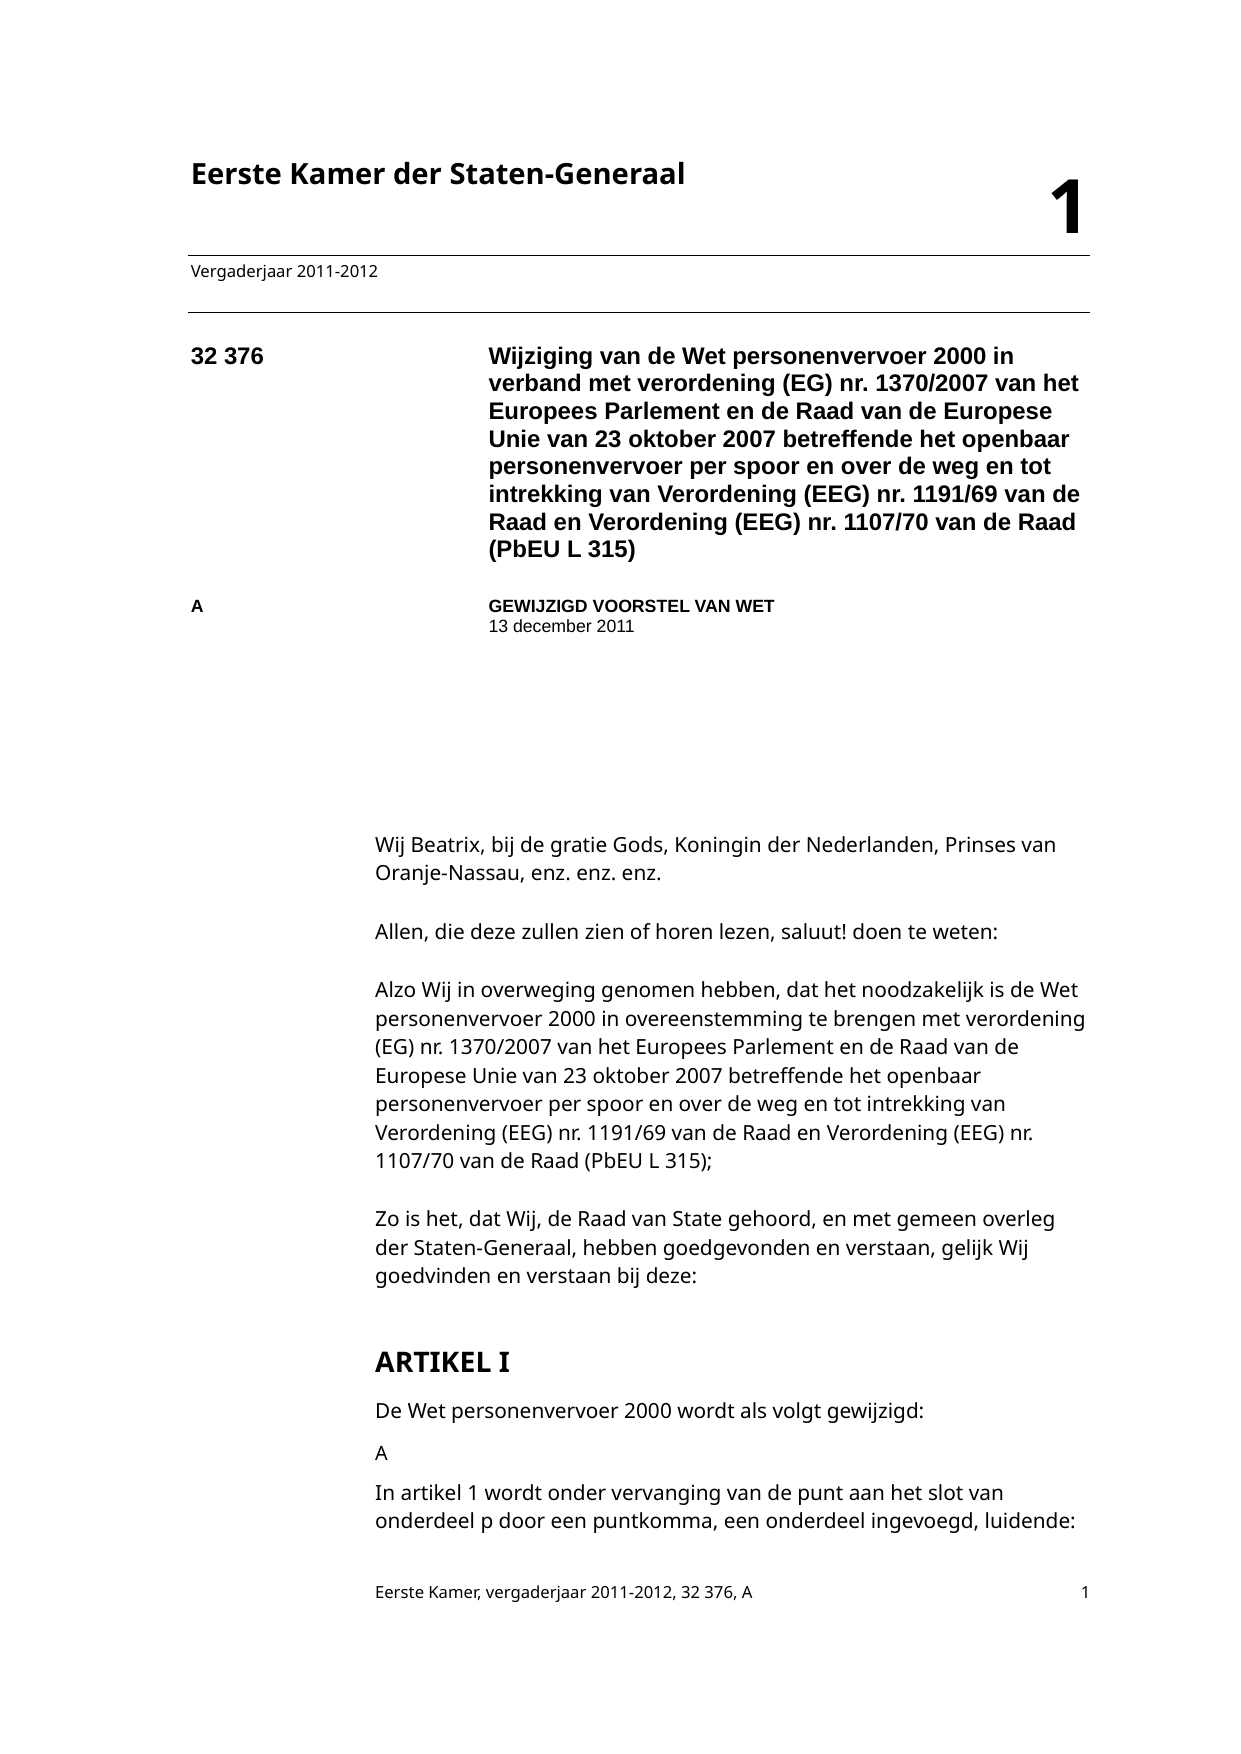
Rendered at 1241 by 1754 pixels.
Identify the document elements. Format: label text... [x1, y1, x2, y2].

text Zo is het, dat Wij, de Raad van State gehoord, en met gemeen overleg der Staten-Generaal, hebben goedgevonden en verstaan, gelijk Wij goedvinden en verstaan bij deze: [375, 1204, 1090, 1290]
text In artikel 1 wordt onder vervanging van de punt aan het slot van onderdeel p door een puntkomma, een onderdeel ingevoegd, luidende: [375, 1478, 1090, 1535]
table_cell [188, 313, 485, 339]
text A [375, 1439, 1090, 1466]
table_cell Wijziging van de Wet personenvervoer 2000 in verband met verordening (EG) nr. 1370/2007 van het Europees Parlement en de Raad van de Europese Unie van 23 oktober 2007 betreffende het openbaar personenvervoer per spoor en over de weg en tot intrekking van Verordening (EEG) nr. 1191/69 van de Raad en Verordening (EEG) nr. 1107/70 van de Raad (PbEU L 315) [485, 339, 1090, 593]
table_cell Vergaderjaar 2011-2012 [188, 256, 485, 312]
table_cell A [188, 593, 485, 712]
text Allen, die deze zullen zien of horen lezen, saluut! doen te weten: [375, 917, 1090, 945]
subtitle ARTIKEL I [375, 1342, 1090, 1381]
text Alzo Wij in overweging genomen hebben, dat het noodzakelijk is de Wet personenvervoer 2000 in overeenstemming te brengen met verordening (EG) nr. 1370/2007 van het Europees Parlement en de Raad van de Europese Unie van 23 oktober 2007 betreffende het openbaar personenvervoer per spoor en over de weg en tot intrekking van Verordening (EEG) nr. 1191/69 van de Raad en Verordening (EEG) nr. 1107/70 van de Raad (PbEU L 315); [375, 975, 1090, 1174]
table_header Eerste Kamer der Staten-Generaal [188, 150, 909, 255]
table_header 1 [910, 150, 1090, 255]
table_cell [485, 313, 1090, 339]
text De Wet personenvervoer 2000 wordt als volgt gewijzigd: [375, 1396, 1090, 1424]
table_cell GEWIJZIGD VOORSTEL VAN WET 13 december 2011 [485, 593, 1090, 712]
text Wij Beatrix, bij de gratie Gods, Koningin der Nederlanden, Prinses van Oranje-Nassau, enz. enz. enz. [375, 830, 1090, 887]
table_cell 32 376 [188, 339, 485, 593]
table_cell [485, 256, 1090, 312]
